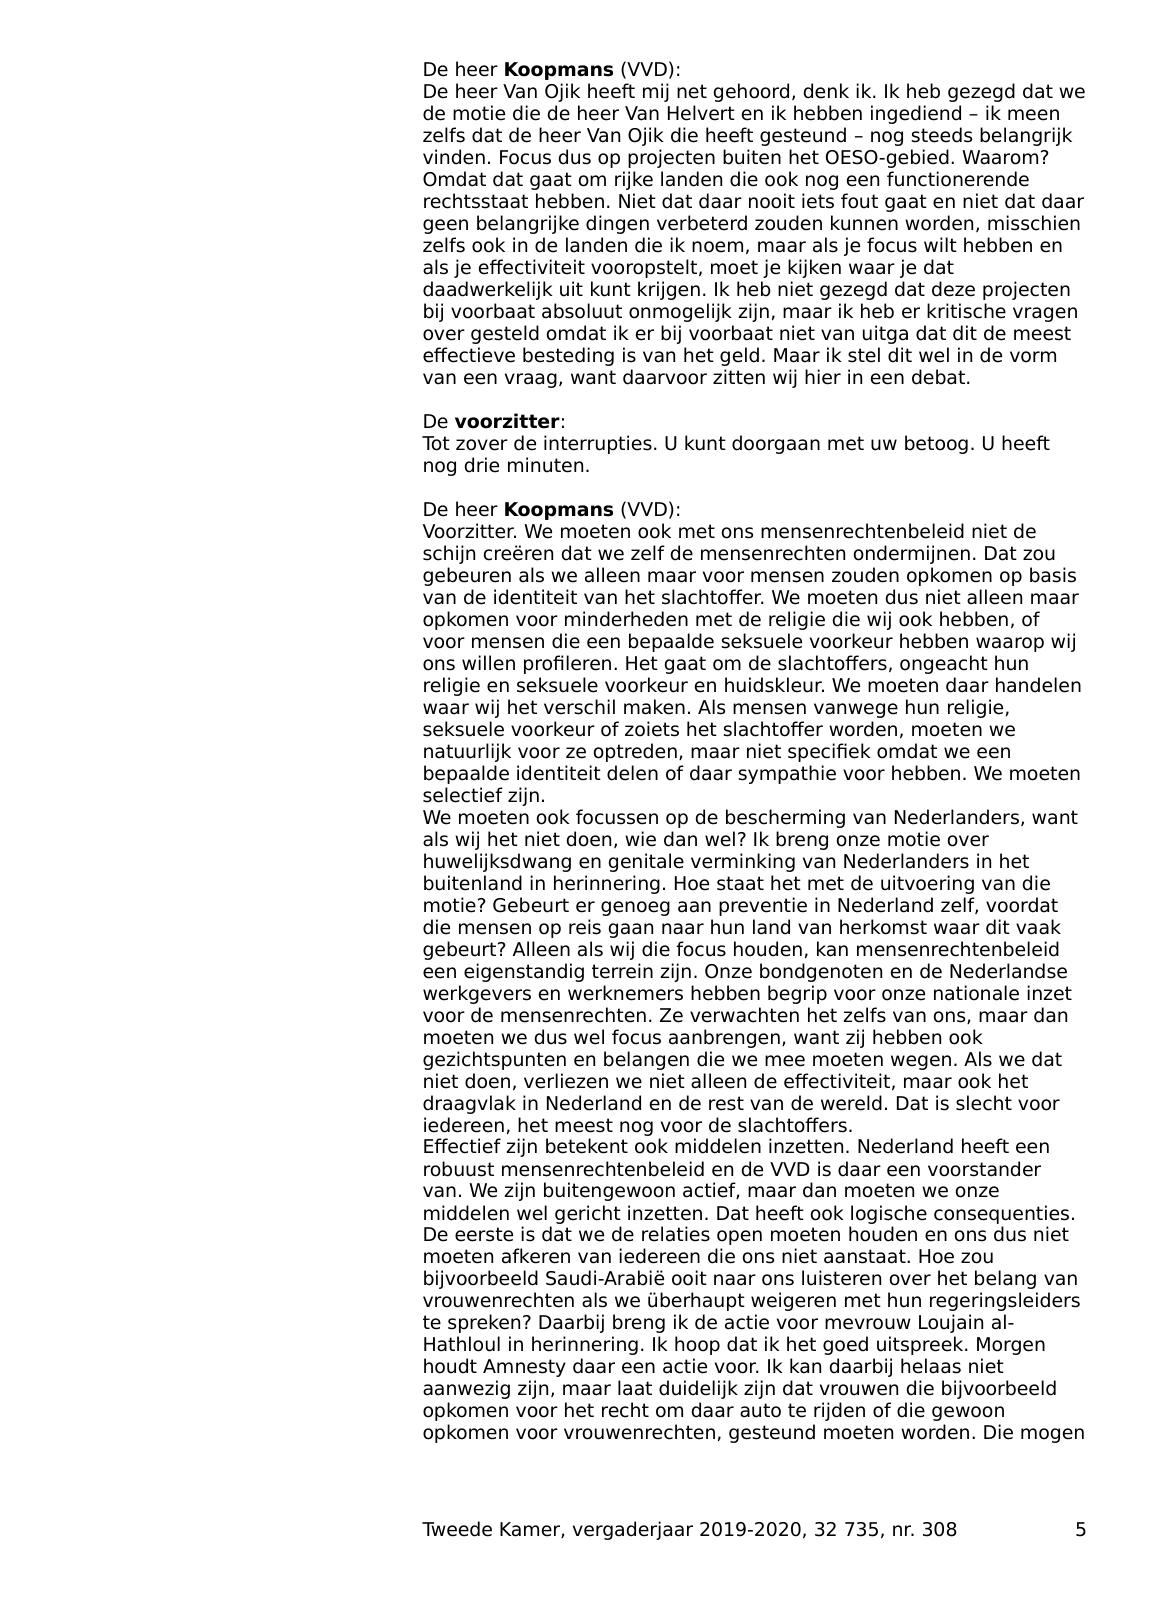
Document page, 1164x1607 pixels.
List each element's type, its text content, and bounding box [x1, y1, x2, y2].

text De heer Koopmans (VVD): [422, 59, 1087, 81]
text Voorzitter. We moeten ook met ons mensenrechtenbeleid niet de schijn creëren dat we zelf de mensenrechten ondermijnen. Dat zou gebeuren als we alleen maar voor mensen zouden opkomen op basis van de identiteit van het slachtoffer. We moeten dus niet alleen maar opkomen voor minderheden met de religie die wij ook hebben, of voor mensen die een bepaalde seksuele voorkeur hebben waarop wij ons willen profileren. Het gaat om de slachtoffers, ongeacht hun religie en seksuele voorkeur en huidskleur. We moeten daar handelen waar wij het verschil maken. Als mensen vanwege hun religie, seksuele voorkeur of zoiets het slachtoffer worden, moeten we natuurlijk voor ze optreden, maar niet specifiek omdat we een bepaalde identiteit delen of daar sympathie voor hebben. We moeten selectief zijn. [422, 521, 1087, 807]
text Effectief zijn betekent ook middelen inzetten. Nederland heeft een robuust mensenrechtenbeleid en de VVD is daar een voorstander van. We zijn buitengewoon actief, maar dan moeten we onze middelen wel gericht inzetten. Dat heeft ook logische consequenties. De eerste is dat we de relaties open moeten houden en ons dus niet moeten afkeren van iedereen die ons niet aanstaat. Hoe zou bijvoorbeeld Saudi-Arabië ooit naar ons luisteren over het belang van vrouwenrechten als we überhaupt weigeren met hun regeringsleiders te spreken? Daarbij breng ik de actie voor mevrouw Loujain al-Hathloul in herinnering. Ik hoop dat ik het goed uitspreek. Morgen houdt Amnesty daar een actie voor. Ik kan daarbij helaas niet aanwezig zijn, maar laat duidelijk zijn dat vrouwen die bijvoorbeeld opkomen voor het recht om daar auto te rijden of die gewoon opkomen voor vrouwenrechten, gesteund moeten worden. Die mogen [422, 1136, 1087, 1444]
text Tot zover de interrupties. U kunt doorgaan met uw betoog. U heeft nog drie minuten. [422, 433, 1087, 477]
text De heer Koopmans (VVD): [422, 499, 1087, 521]
text We moeten ook focussen op de bescherming van Nederlanders, want als wij het niet doen, wie dan wel? Ik breng onze motie over huwelijksdwang en genitale verminking van Nederlanders in het buitenland in herinnering. Hoe staat het met de uitvoering van die motie? Gebeurt er genoeg aan preventie in Nederland zelf, voordat die mensen op reis gaan naar hun land van herkomst waar dit vaak gebeurt? Alleen als wij die focus houden, kan mensenrechtenbeleid een eigenstandig terrein zijn. Onze bondgenoten en de Nederlandse werkgevers en werknemers hebben begrip voor onze nationale inzet voor de mensenrechten. Ze verwachten het zelfs van ons, maar dan moeten we dus wel focus aanbrengen, want zij hebben ook gezichtspunten en belangen die we mee moeten wegen. Als we dat niet doen, verliezen we niet alleen de effectiviteit, maar ook het draagvlak in Nederland en de rest van de wereld. Dat is slecht voor iedereen, het meest nog voor de slachtoffers. [422, 807, 1087, 1136]
text De heer Van Ojik heeft mij net gehoord, denk ik. Ik heb gezegd dat we de motie die de heer Van Helvert en ik hebben ingediend – ik meen zelfs dat de heer Van Ojik die heeft gesteund – nog steeds belangrijk vinden. Focus dus op projecten buiten het OESO-gebied. Waarom? Omdat dat gaat om rijke landen die ook nog een functionerende rechtsstaat hebben. Niet dat daar nooit iets fout gaat en niet dat daar geen belangrijke dingen verbeterd zouden kunnen worden, misschien zelfs ook in de landen die ik noem, maar als je focus wilt hebben en als je effectiviteit vooropstelt, moet je kijken waar je dat daadwerkelijk uit kunt krijgen. Ik heb niet gezegd dat deze projecten bij voorbaat absoluut onmogelijk zijn, maar ik heb er kritische vragen over gesteld omdat ik er bij voorbaat niet van uitga dat dit de meest effectieve besteding is van het geld. Maar ik stel dit wel in de vorm van een vraag, want daarvoor zitten wij hier in een debat. [422, 81, 1087, 389]
text De voorzitter: [422, 411, 1087, 433]
